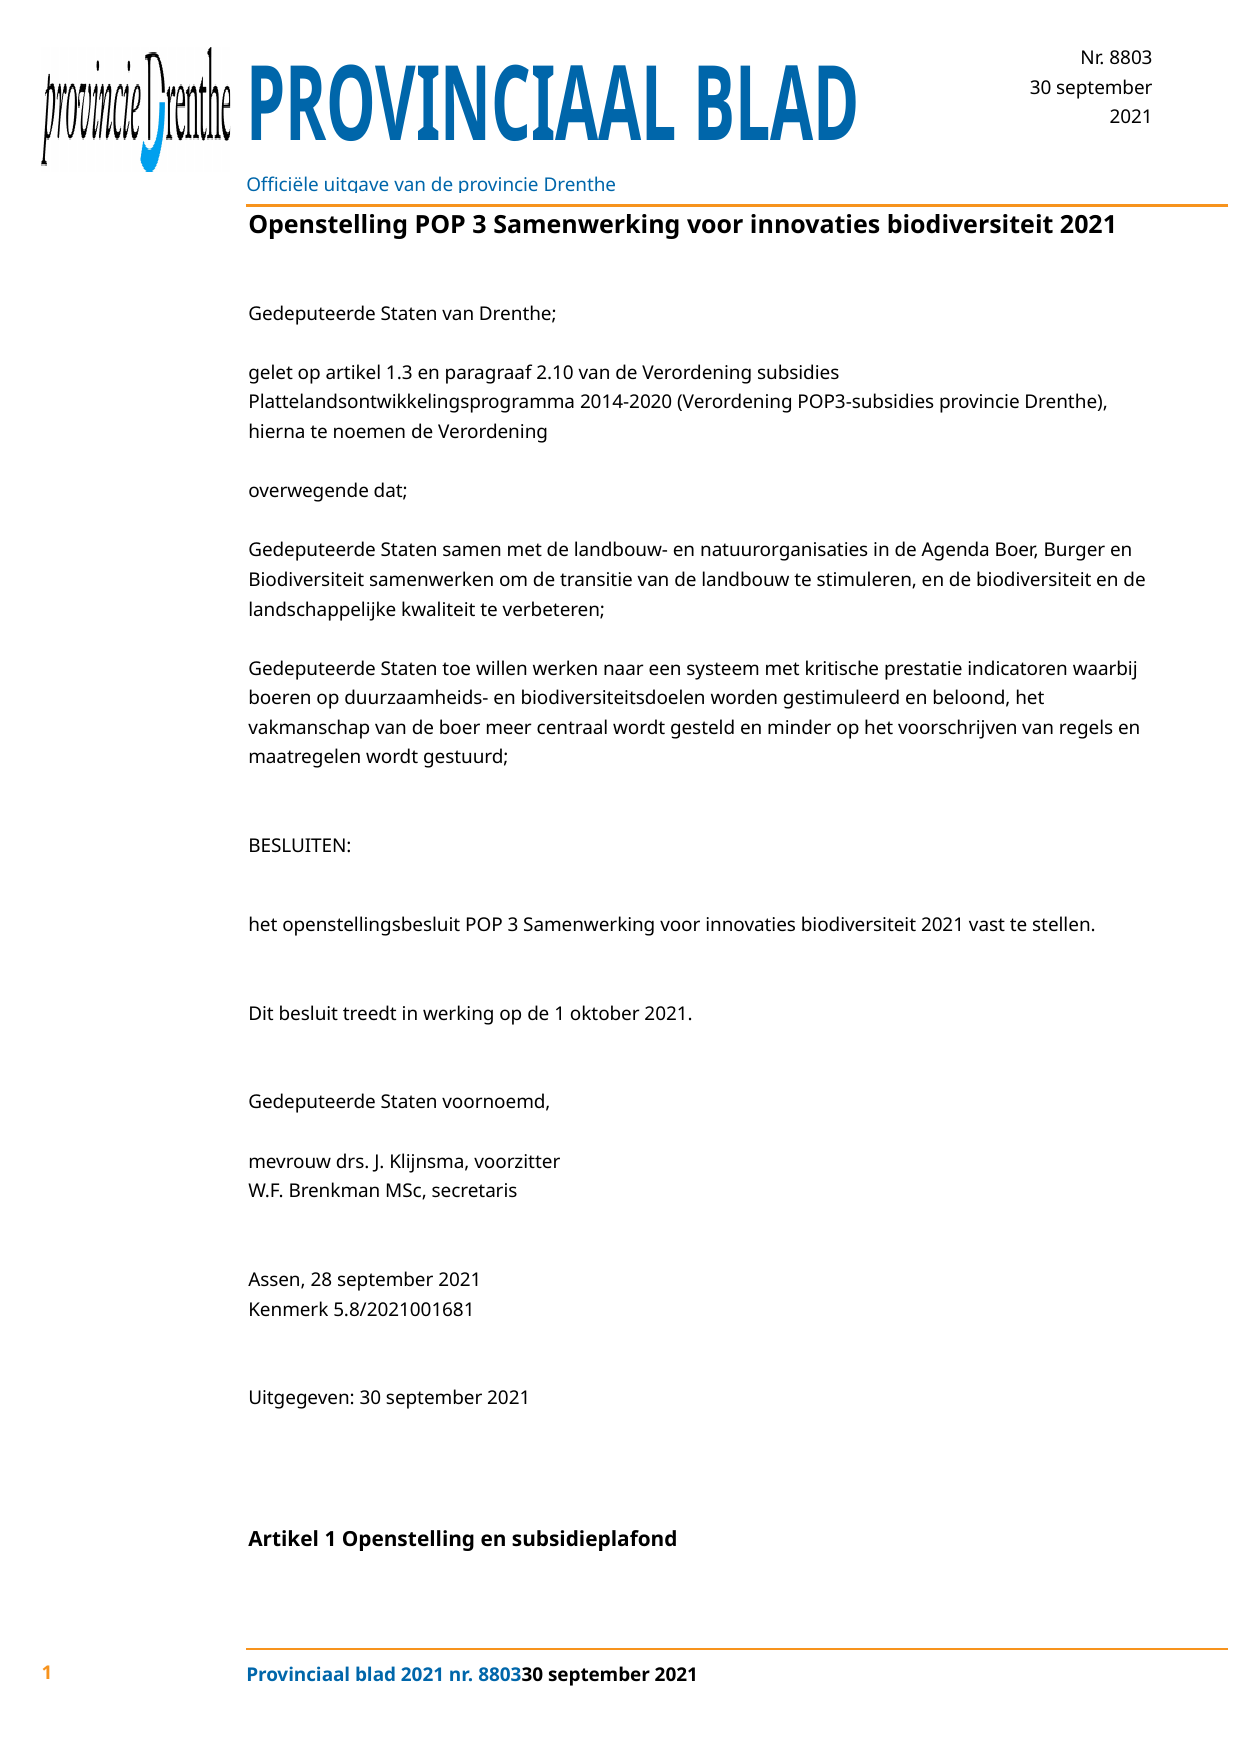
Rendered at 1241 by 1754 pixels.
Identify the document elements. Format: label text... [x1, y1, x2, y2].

text Gedeputeerde Staten voornoemd, [248, 1089, 1152, 1114]
text Openstelling POP 3 Samenwerking voor innovaties biodiversiteit 2021 [248, 207, 1152, 241]
text gelet op artikel 1.3 en paragraaf 2.10 van de Verordening subsidies Plattelandsontwikkelingsprogramma 2014-2020 (Verordening POP3-subsidies provincie Drenthe), hierna te noemen de Verordening [248, 359, 1152, 444]
text Gedeputeerde Staten toe willen werken naar een systeem met kritische prestatie indicatoren waarbij boeren op duurzaamheids- en biodiversiteitsdoelen worden gestimuleerd en beloond, het vakmanschap van de boer meer centraal wordt gesteld en minder op het voorschrijven van regels en maatregelen wordt gestuurd; [248, 655, 1152, 769]
text overwegende dat; [248, 477, 1152, 503]
text mevrouw drs. J. Klijnsma, voorzitter [248, 1148, 1152, 1174]
text Artikel 1 Openstelling en subsidieplafond [248, 1524, 1152, 1552]
text Gedeputeerde Staten samen met de landbouw- en natuurorganisaties in de Agenda Boer, Burger en Biodiversiteit samenwerken om de transitie van de landbouw te stimuleren, en de biodiversiteit en de landschappelijke kwaliteit te verbeteren; [248, 537, 1152, 621]
text Assen, 28 september 2021 [248, 1266, 1152, 1292]
text Uitgegeven: 30 september 2021 [248, 1384, 1152, 1410]
text Kenmerk 5.8/2021001681 [248, 1296, 1152, 1322]
text W.F. Brenkman MSc, secretaris [248, 1177, 1152, 1203]
text BESLUITEN: [248, 832, 1152, 858]
text het openstellingsbesluit POP 3 Samenwerking voor innovaties biodiversiteit 2021 vast te stellen. [248, 911, 1152, 937]
text Dit besluit treedt in werking op de 1 oktober 2021. [248, 1000, 1152, 1026]
picture [41, 47, 231, 172]
text Gedeputeerde Staten van Drenthe; [248, 300, 1152, 326]
